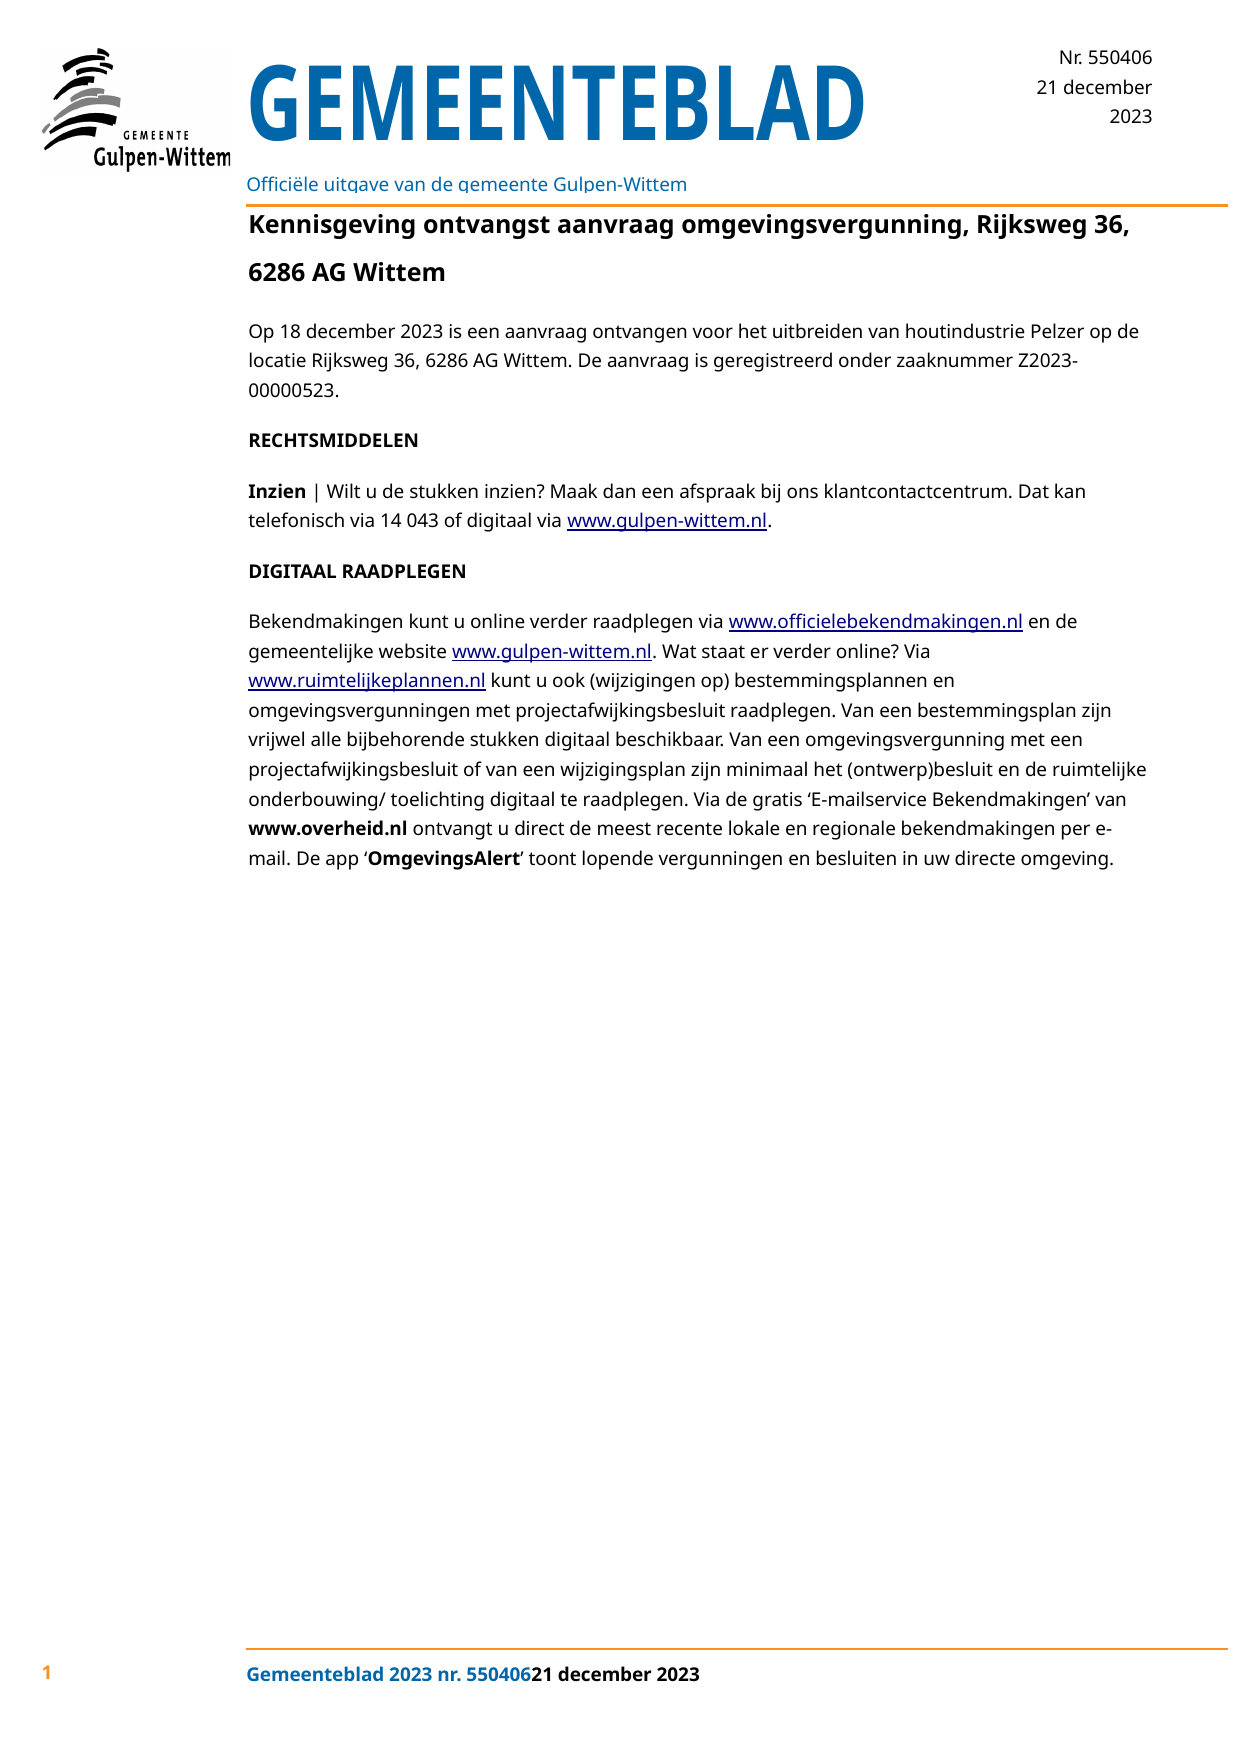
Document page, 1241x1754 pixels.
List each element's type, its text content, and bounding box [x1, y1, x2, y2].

picture [41, 47, 231, 172]
text RECHTSMIDDELEN [248, 427, 1152, 453]
text Kennisgeving ontvangst aanvraag omgevingsvergunning, Rijksweg 36, 6286 AG Wittem [248, 207, 1152, 288]
text Bekendmakingen kunt u online verder raadplegen via www.officielebekendmakingen.nl en de gemeentelijke website www.gulpen-wittem.nl. Wat staat er verder online? Via www.ruimtelijkeplannen.nl kunt u ook (wijzigingen op) bestemmingsplannen en omgevingsvergunningen met projectafwijkingsbesluit raadplegen. Van een bestemmingsplan zijn vrijwel alle bijbehorende stukken digitaal beschikbaar. Van een omgevingsvergunning met een projectafwijkingsbesluit of van een wijzigingsplan zijn minimaal het (ontwerp)besluit en de ruimtelijke onderbouwing/ toelichting digitaal te raadplegen. Via de gratis ‘E-mailservice Bekendmakingen’ van www.overheid.nl ontvangt u direct de meest recente lokale en regionale bekendmakingen per e-mail. De app ‘OmgevingsAlert’ toont lopende vergunningen en besluiten in uw directe omgeving. [248, 608, 1152, 871]
text DIGITAAL RAADPLEGEN [248, 558, 1152, 584]
text Op 18 december 2023 is een aanvraag ontvangen voor het uitbreiden van houtindustrie Pelzer op de locatie Rijksweg 36, 6286 AG Wittem. De aanvraag is geregistreerd onder zaaknummer Z2023-00000523. [248, 318, 1152, 403]
text Inzien | Wilt u de stukken inzien? Maak dan een afspraak bij ons klantcontactcentrum. Dat kan telefonisch via 14 043 of digitaal via www.gulpen-wittem.nl. [248, 478, 1152, 533]
